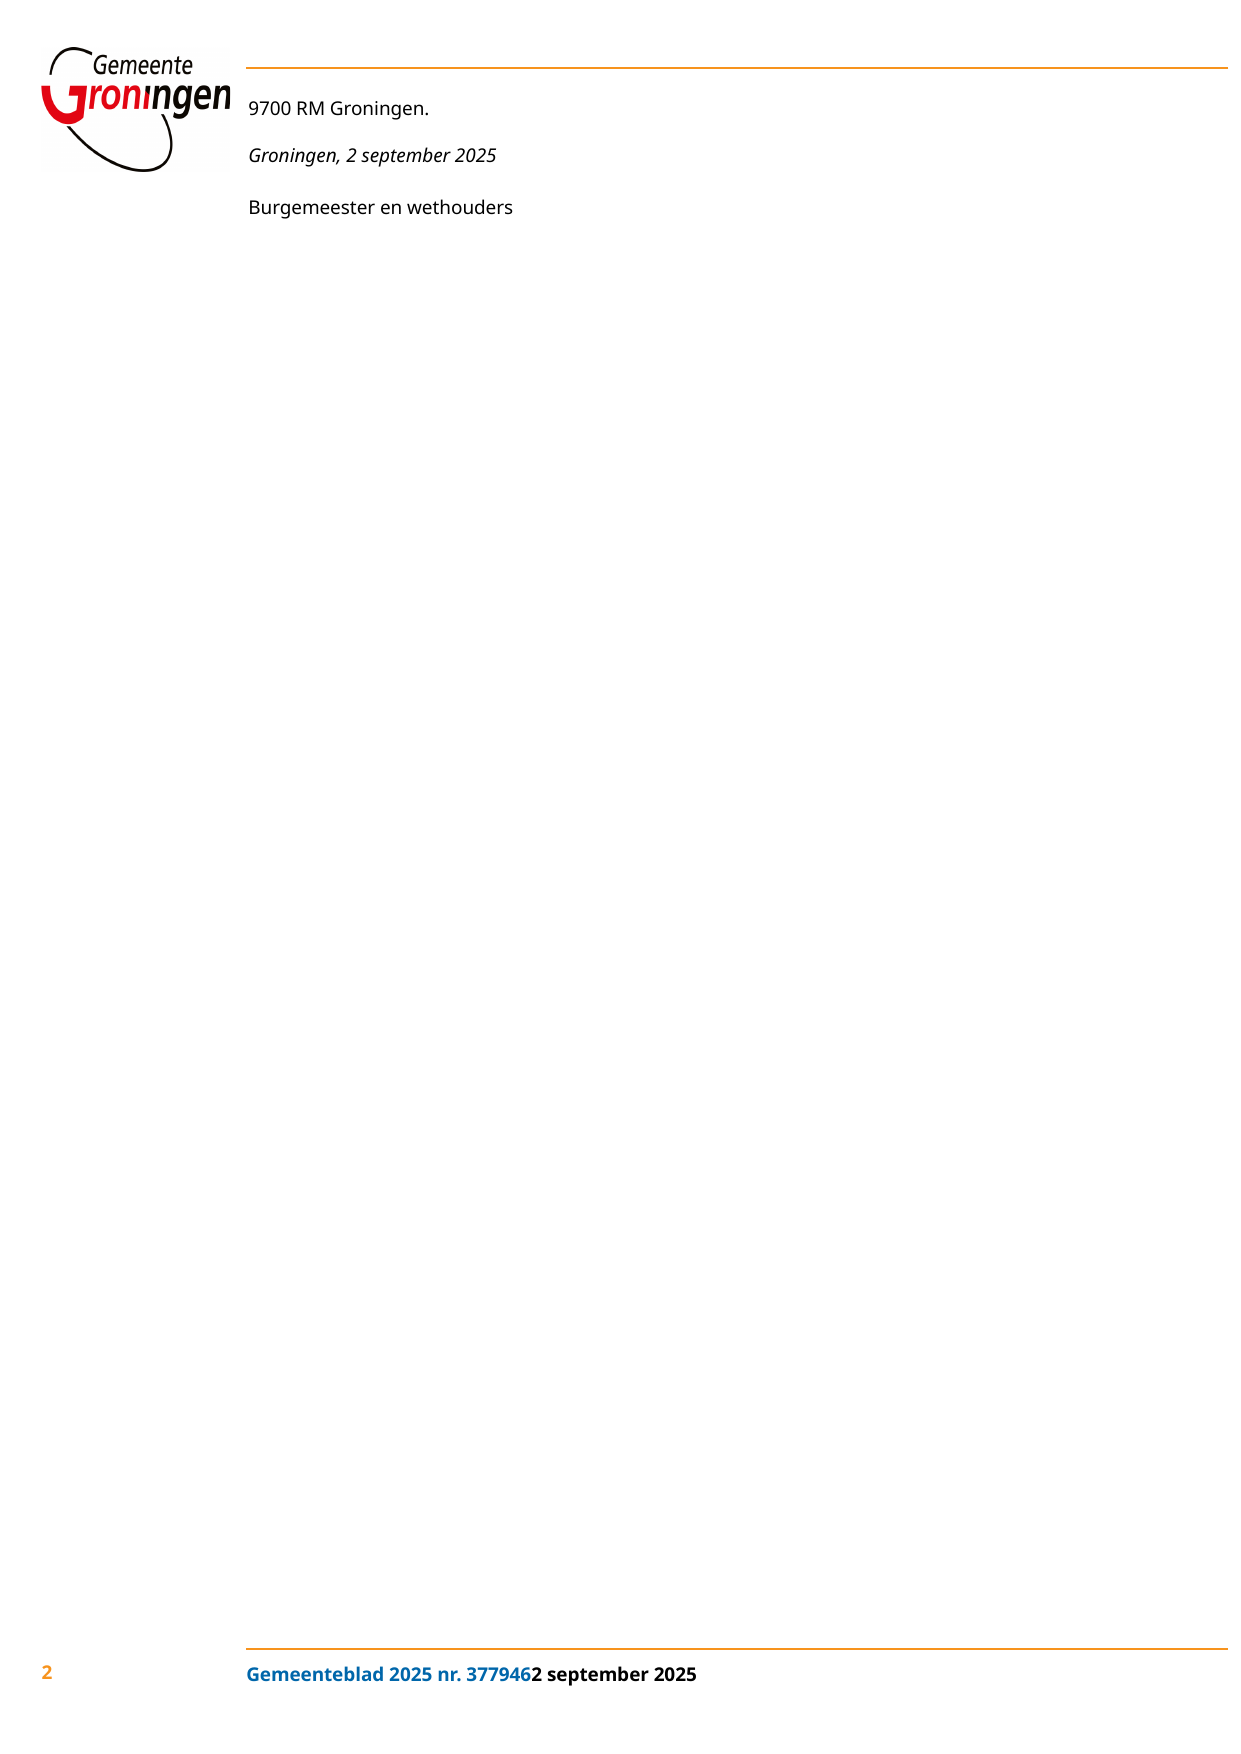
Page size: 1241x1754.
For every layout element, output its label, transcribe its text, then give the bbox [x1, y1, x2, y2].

text Burgemeester en wethouders [248, 194, 1152, 220]
text Groningen, 2 september 2025 [248, 143, 1152, 168]
picture [41, 47, 231, 172]
text 9700 RM Groningen. [248, 95, 1152, 121]
